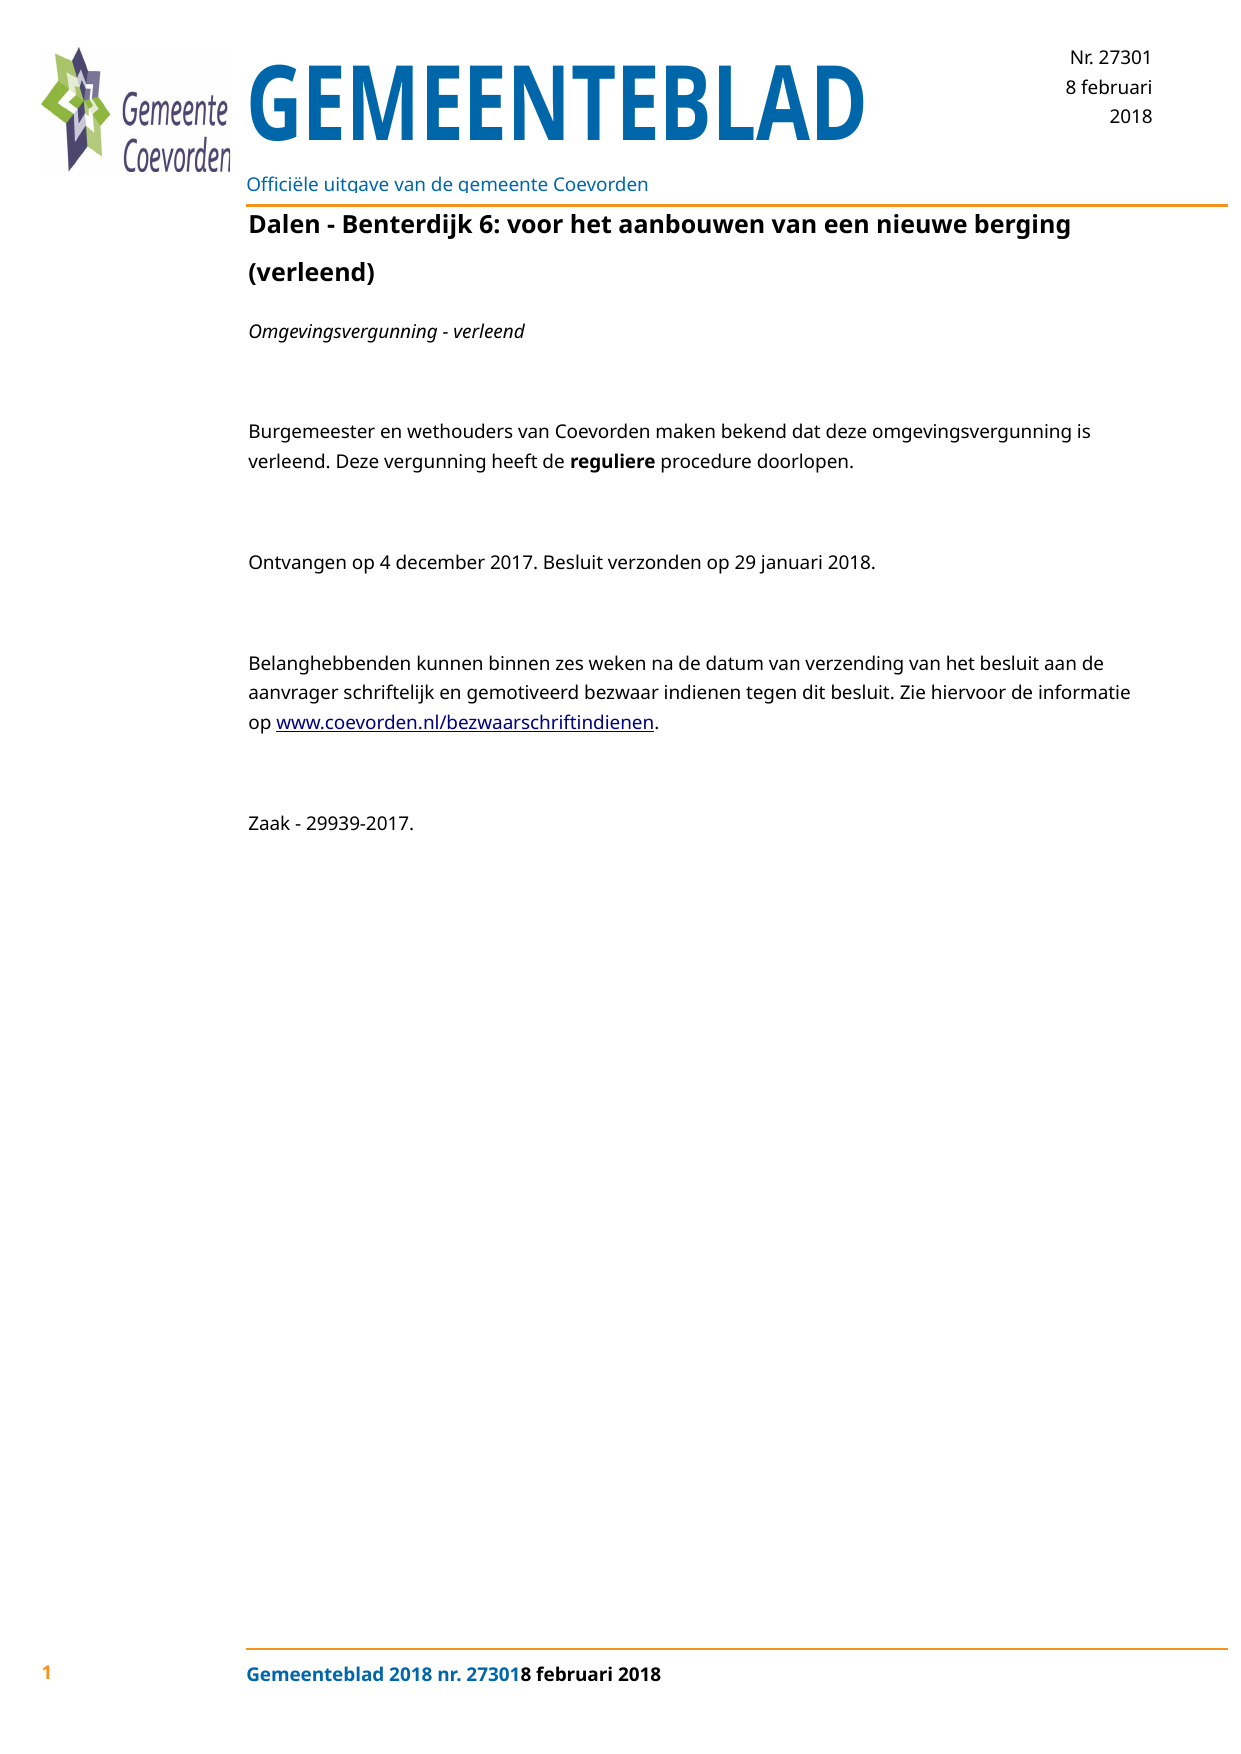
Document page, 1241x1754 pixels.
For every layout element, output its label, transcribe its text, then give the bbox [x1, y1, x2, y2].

text Zaak - 29939-2017. [248, 810, 1152, 836]
text Omgevingsvergunning - verleend [248, 318, 1152, 344]
text Dalen - Benterdijk 6: voor het aanbouwen van een nieuwe berging (verleend) [248, 207, 1152, 288]
text Belanghebbenden kunnen binnen zes weken na de datum van verzending van het besluit aan de aanvrager schriftelijk en gemotiveerd bezwaar indienen tegen dit besluit. Zie hiervoor de informatie op www.coevorden.nl/bezwaarschriftindienen. [248, 650, 1152, 735]
text Burgemeester en wethouders van Coevorden maken bekend dat deze omgevingsvergunning is verleend. Deze vergunning heeft de reguliere procedure doorlopen. [248, 419, 1152, 474]
picture [41, 47, 231, 172]
text Ontvangen op 4 december 2017. Besluit verzonden op 29 januari 2018. [248, 549, 1152, 575]
